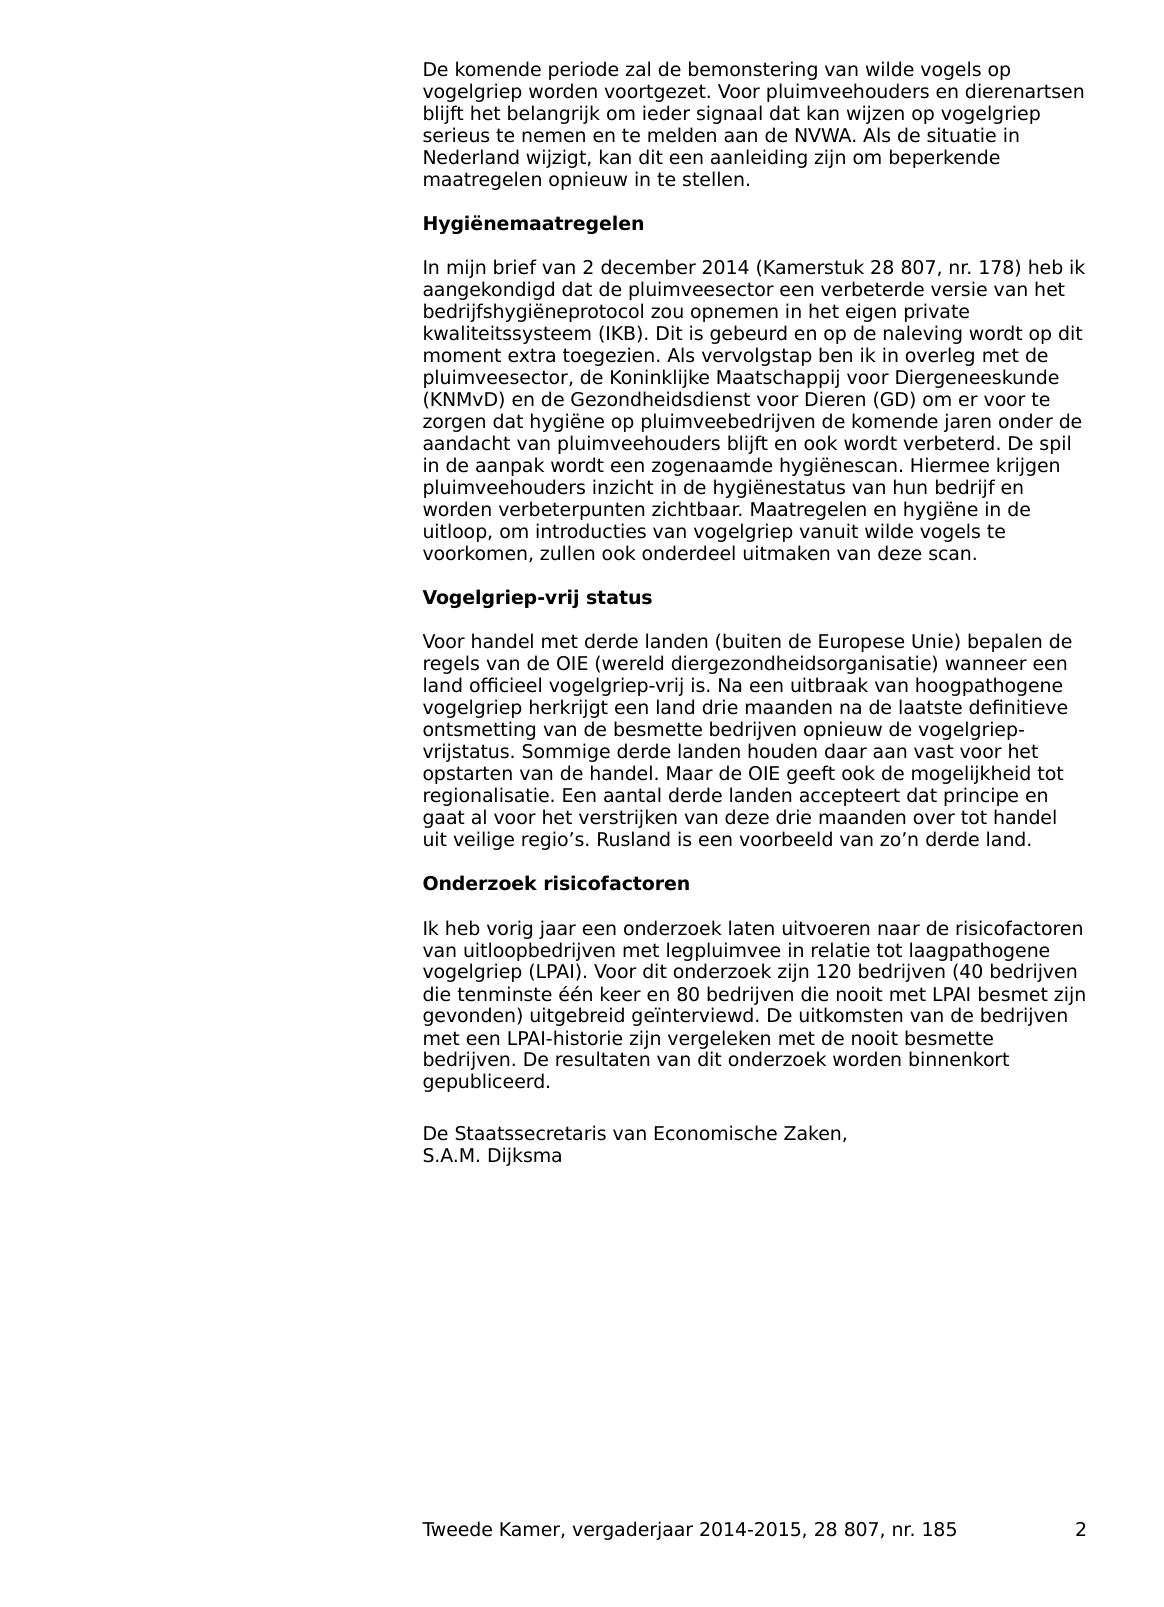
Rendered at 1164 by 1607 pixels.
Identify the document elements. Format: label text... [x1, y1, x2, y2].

text De Staatssecretaris van Economische Zaken, S.A.M. Dijksma [422, 1123, 1087, 1167]
text Ik heb vorig jaar een onderzoek laten uitvoeren naar de risicofactoren van uitloopbedrijven met legpluimvee in relatie tot laagpathogene vogelgriep (LPAI). Voor dit onderzoek zijn 120 bedrijven (40 bedrijven die tenminste één keer en 80 bedrijven die nooit met LPAI besmet zijn gevonden) uitgebreid geïnterviewd. De uitkomsten van de bedrijven met een LPAI-historie zijn vergeleken met de nooit besmette bedrijven. De resultaten van dit onderzoek worden binnenkort gepubliceerd. [422, 917, 1087, 1093]
text Voor handel met derde landen (buiten de Europese Unie) bepalen de regels van de OIE (wereld diergezondheidsorganisatie) wanneer een land officieel vogelgriep-vrij is. Na een uitbraak van hoogpathogene vogelgriep herkrijgt een land drie maanden na de laatste definitieve ontsmetting van de besmette bedrijven opnieuw de vogelgriep-vrijstatus. Sommige derde landen houden daar aan vast voor het opstarten van de handel. Maar de OIE geeft ook de mogelijkheid tot regionalisatie. Een aantal derde landen accepteert dat principe en gaat al voor het verstrijken van deze drie maanden over tot handel uit veilige regio’s. Rusland is een voorbeeld van zo’n derde land. [422, 631, 1087, 851]
subtitle Vogelgriep-vrij status [422, 587, 1087, 609]
text In mijn brief van 2 december 2014 (Kamerstuk 28 807, nr. 178) heb ik aangekondigd dat de pluimveesector een verbeterde versie van het bedrijfshygiëneprotocol zou opnemen in het eigen private kwaliteitssysteem (IKB). Dit is gebeurd en op de naleving wordt op dit moment extra toegezien. Als vervolgstap ben ik in overleg met de pluimveesector, de Koninklijke Maatschappij voor Diergeneeskunde (KNMvD) en de Gezondheidsdienst voor Dieren (GD) om er voor te zorgen dat hygiëne op pluimveebedrijven de komende jaren onder de aandacht van pluimveehouders blijft en ook wordt verbeterd. De spil in de aanpak wordt een zogenaamde hygiënescan. Hiermee krijgen pluimveehouders inzicht in de hygiënestatus van hun bedrijf en worden verbeterpunten zichtbaar. Maatregelen en hygiëne in de uitloop, om introducties van vogelgriep vanuit wilde vogels te voorkomen, zullen ook onderdeel uitmaken van deze scan. [422, 257, 1087, 565]
subtitle Hygiënemaatregelen [422, 213, 1087, 235]
text De komende periode zal de bemonstering van wilde vogels op vogelgriep worden voortgezet. Voor pluimveehouders en dierenartsen blijft het belangrijk om ieder signaal dat kan wijzen op vogelgriep serieus te nemen en te melden aan de NVWA. Als de situatie in Nederland wijzigt, kan dit een aanleiding zijn om beperkende maatregelen opnieuw in te stellen. [422, 59, 1087, 191]
subtitle Onderzoek risicofactoren [422, 873, 1087, 895]
